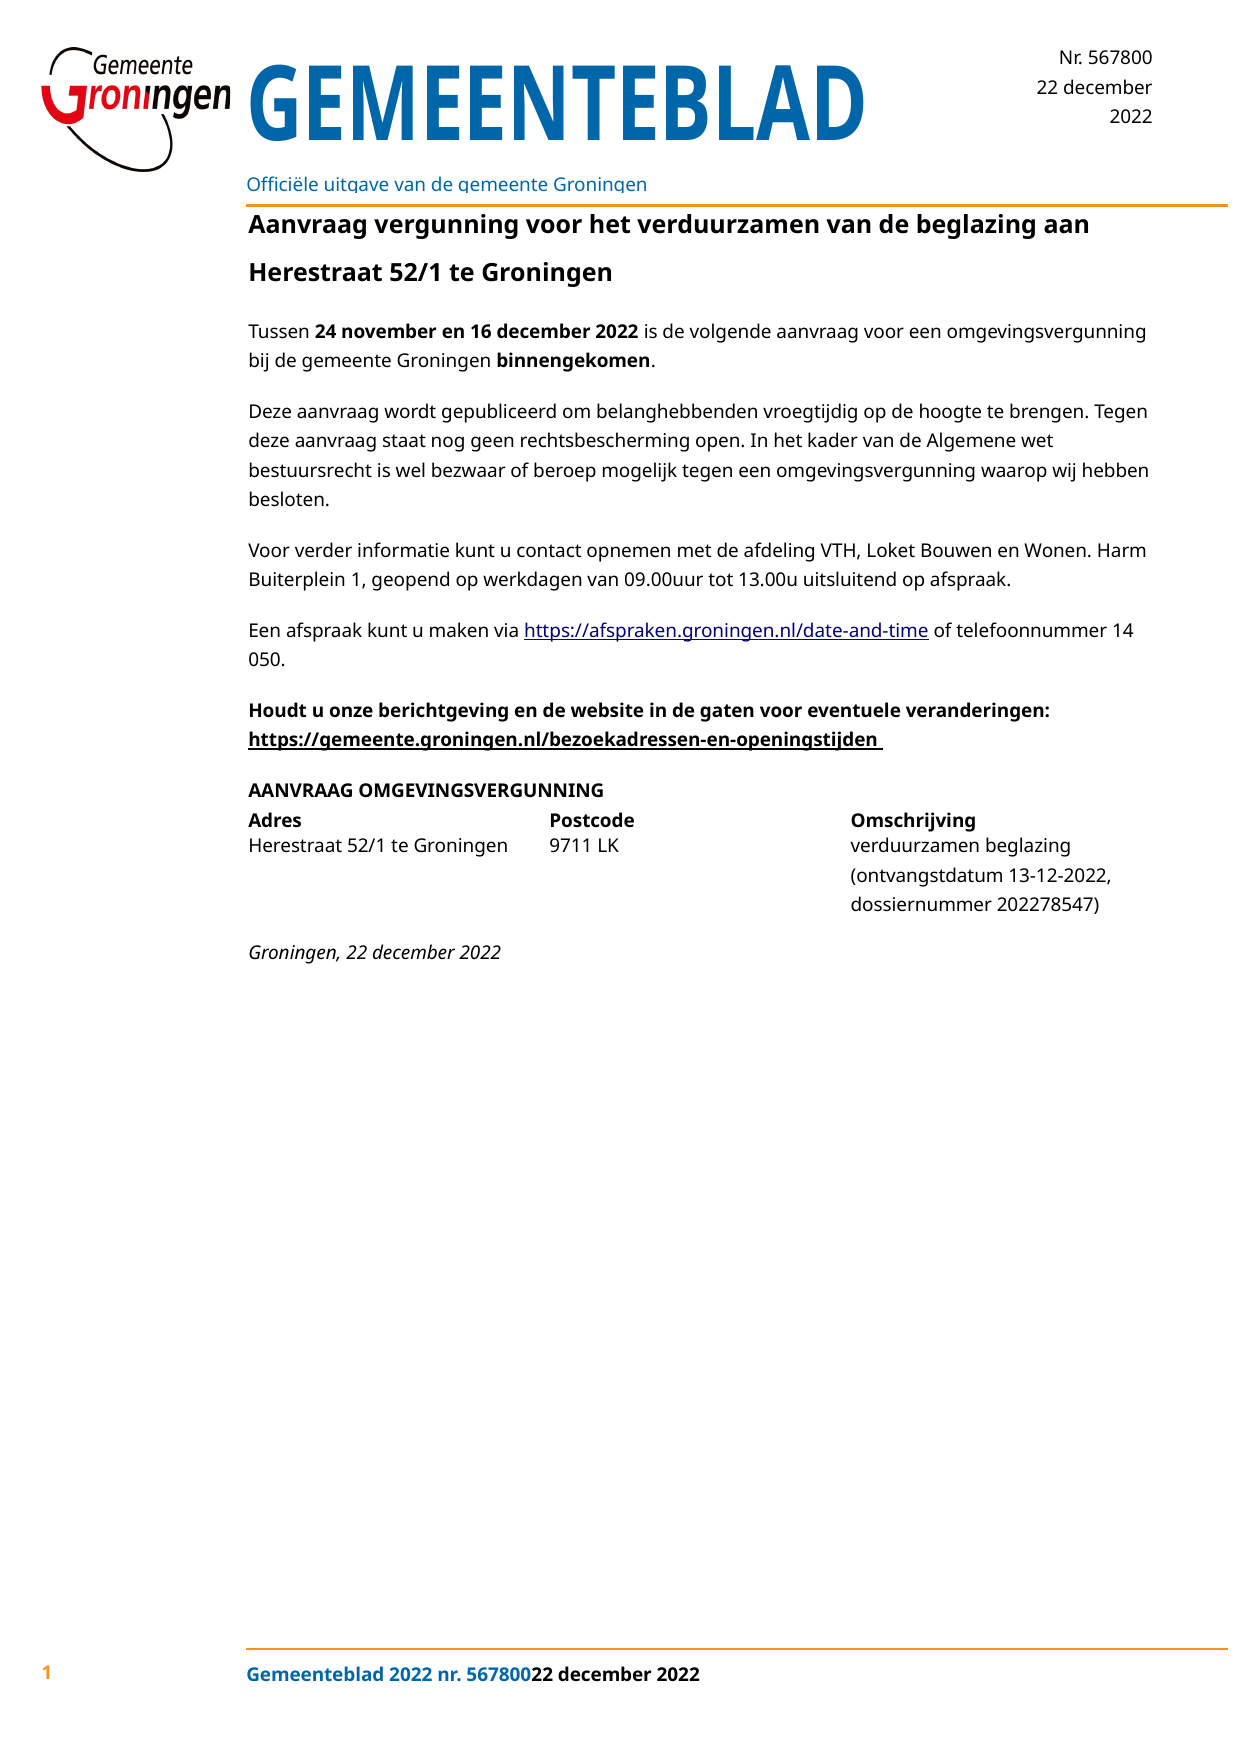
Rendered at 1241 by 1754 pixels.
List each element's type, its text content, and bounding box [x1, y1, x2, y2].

table_header Adres [248, 807, 549, 832]
text Deze aanvraag wordt gepubliceerd om belanghebbenden vroegtijdig op de hoogte te brengen. Tegen deze aanvraag staat nog geen rechtsbescherming open. In het kader van de Algemene wet bestuursrecht is wel bezwaar of beroep mogelijk tegen een omgevingsvergunning waarop wij hebben besloten. [248, 398, 1152, 512]
text Aanvraag vergunning voor het verduurzamen van de beglazing aan Herestraat 52/1 te Groningen [248, 207, 1152, 288]
text Houdt u onze berichtgeving en de website in de gaten voor eventuele veranderingen: https://gemeente.groningen.nl/bezoekadressen-en-openingstijden [248, 697, 1152, 752]
text Groningen, 22 december 2022 [248, 939, 1152, 964]
table_cell Herestraat 52/1 te Groningen [248, 833, 549, 917]
table_cell verduurzamen beglazing (ontvangstdatum 13-12-2022, dossiernummer 202278547) [850, 833, 1152, 917]
text AANVRAAG OMGEVINGSVERGUNNING [248, 777, 1152, 803]
text Tussen 24 november en 16 december 2022 is de volgende aanvraag voor een omgevingsvergunning bij de gemeente Groningen binnengekomen. [248, 318, 1152, 373]
picture [41, 47, 231, 172]
text Voor verder informatie kunt u contact opnemen met de afdeling VTH, Loket Bouwen en Wonen. Harm Buiterplein 1, geopend op werkdagen van 09.00uur tot 13.00u uitsluitend op afspraak. [248, 537, 1152, 592]
table_cell 9711 LK [549, 833, 850, 917]
text Een afspraak kunt u maken via https://afspraken.groningen.nl/date-and-time of telefoonnummer 14 050. [248, 617, 1152, 672]
table_header Omschrijving [850, 807, 1152, 832]
table_header Postcode [549, 807, 850, 832]
